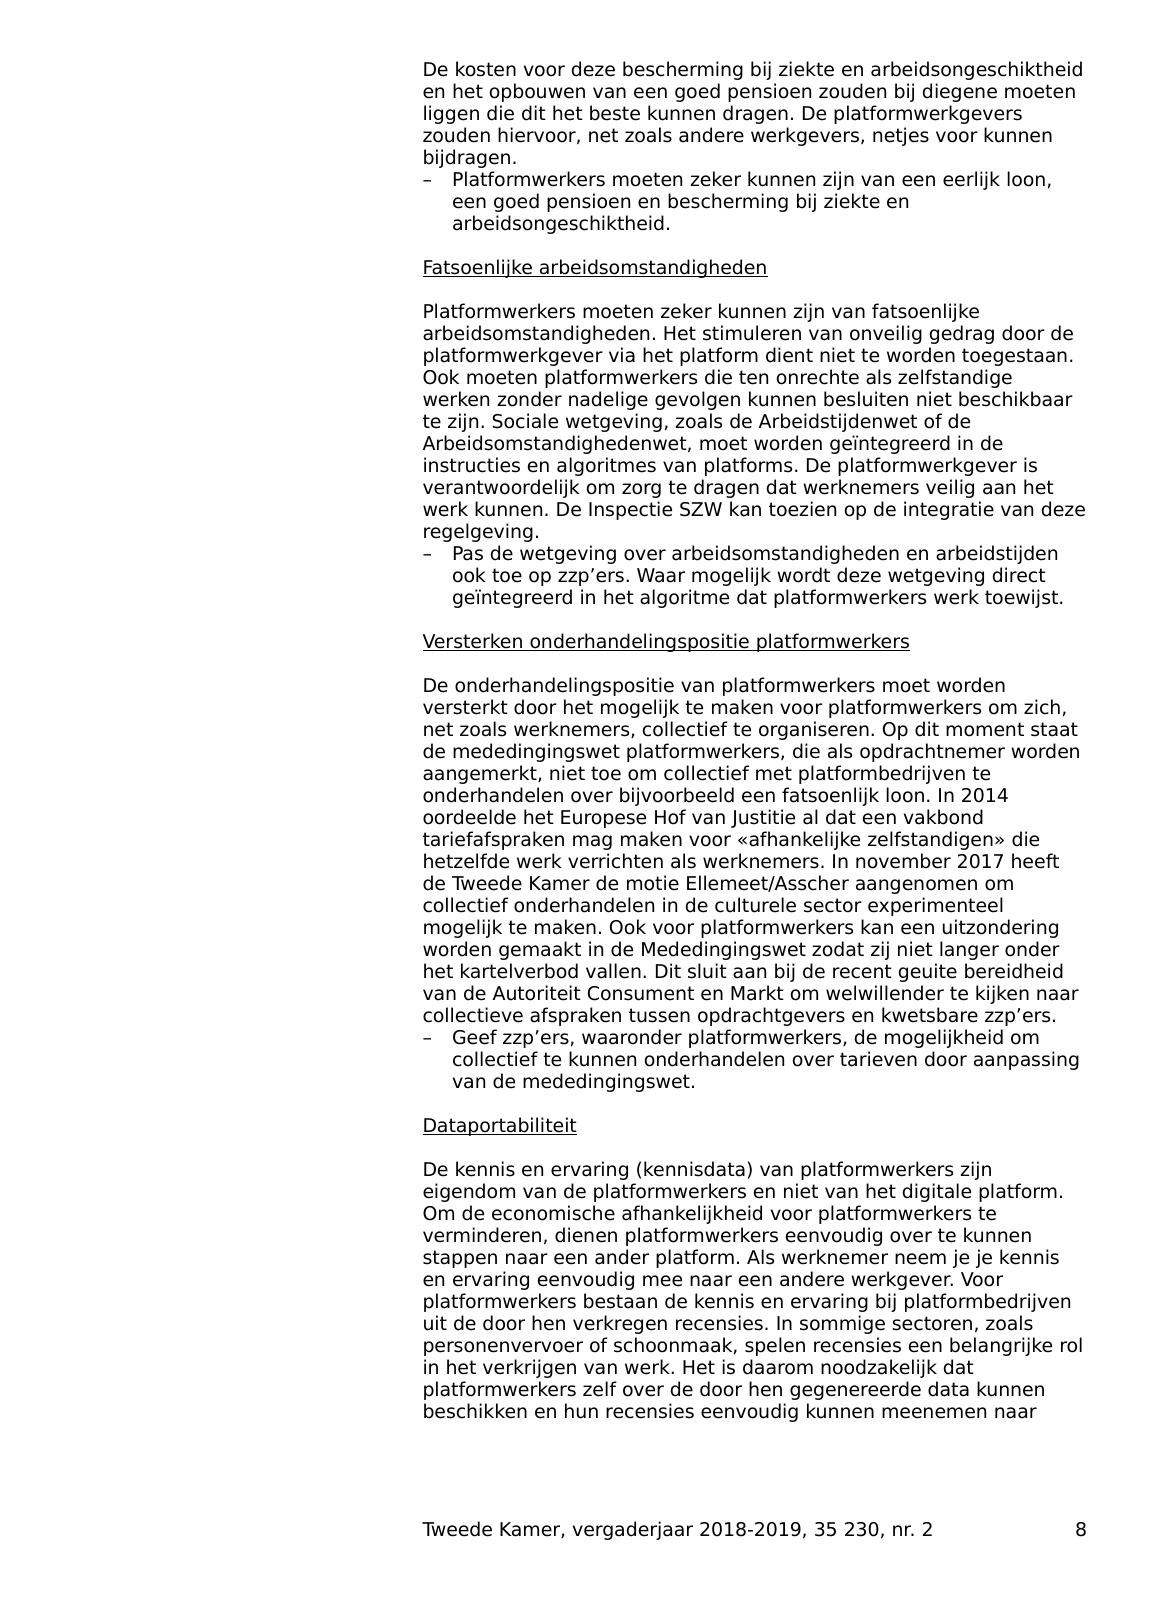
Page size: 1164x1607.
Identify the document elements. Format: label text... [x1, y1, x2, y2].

text – Platformwerkers moeten zeker kunnen zijn van een eerlijk loon, een goed pensioen en bescherming bij ziekte en arbeidsongeschiktheid. [422, 169, 1087, 235]
text Platformwerkers moeten zeker kunnen zijn van fatsoenlijke arbeidsomstandigheden. Het stimuleren van onveilig gedrag door de platformwerkgever via het platform dient niet te worden toegestaan. Ook moeten platformwerkers die ten onrechte als zelfstandige werken zonder nadelige gevolgen kunnen besluiten niet beschikbaar te zijn. Sociale wetgeving, zoals de Arbeidstijdenwet of de Arbeidsomstandighedenwet, moet worden geïntegreerd in de instructies en algoritmes van platforms. De platformwerkgever is verantwoordelijk om zorg te dragen dat werknemers veilig aan het werk kunnen. De Inspectie SZW kan toezien op de integratie van deze regelgeving. [422, 301, 1087, 543]
text – Pas de wetgeving over arbeidsomstandigheden en arbeidstijden ook toe op zzp’ers. Waar mogelijk wordt deze wetgeving direct geïntegreerd in het algoritme dat platformwerkers werk toewijst. [422, 543, 1087, 609]
subtitle Versterken onderhandelingspositie platformwerkers [422, 631, 1087, 653]
subtitle Dataportabiliteit [422, 1115, 1087, 1137]
text – Geef zzp’ers, waaronder platformwerkers, de mogelijkheid om collectief te kunnen onderhandelen over tarieven door aanpassing van de mededingingswet. [422, 1027, 1087, 1093]
subtitle Fatsoenlijke arbeidsomstandigheden [422, 257, 1087, 279]
text De kosten voor deze bescherming bij ziekte en arbeidsongeschiktheid en het opbouwen van een goed pensioen zouden bij diegene moeten liggen die dit het beste kunnen dragen. De platformwerkgevers zouden hiervoor, net zoals andere werkgevers, netjes voor kunnen bijdragen. [422, 59, 1087, 169]
text De kennis en ervaring (kennisdata) van platformwerkers zijn eigendom van de platformwerkers en niet van het digitale platform. Om de economische afhankelijkheid voor platformwerkers te verminderen, dienen platformwerkers eenvoudig over te kunnen stappen naar een ander platform. Als werknemer neem je je kennis en ervaring eenvoudig mee naar een andere werkgever. Voor platformwerkers bestaan de kennis en ervaring bij platformbedrijven uit de door hen verkregen recensies. In sommige sectoren, zoals personenvervoer of schoonmaak, spelen recensies een belangrijke rol in het verkrijgen van werk. Het is daarom noodzakelijk dat platformwerkers zelf over de door hen gegenereerde data kunnen beschikken en hun recensies eenvoudig kunnen meenemen naar [422, 1159, 1087, 1423]
text De onderhandelingspositie van platformwerkers moet worden versterkt door het mogelijk te maken voor platformwerkers om zich, net zoals werknemers, collectief te organiseren. Op dit moment staat de mededingingswet platformwerkers, die als opdrachtnemer worden aangemerkt, niet toe om collectief met platformbedrijven te onderhandelen over bijvoorbeeld een fatsoenlijk loon. In 2014 oordeelde het Europese Hof van Justitie al dat een vakbond tariefafspraken mag maken voor «afhankelijke zelfstandigen» die hetzelfde werk verrichten als werknemers. In november 2017 heeft de Tweede Kamer de motie Ellemeet/Asscher aangenomen om collectief onderhandelen in de culturele sector experimenteel mogelijk te maken. Ook voor platformwerkers kan een uitzondering worden gemaakt in de Mededingingswet zodat zij niet langer onder het kartelverbod vallen. Dit sluit aan bij de recent geuite bereidheid van de Autoriteit Consument en Markt om welwillender te kijken naar collectieve afspraken tussen opdrachtgevers en kwetsbare zzp’ers. [422, 675, 1087, 1027]
